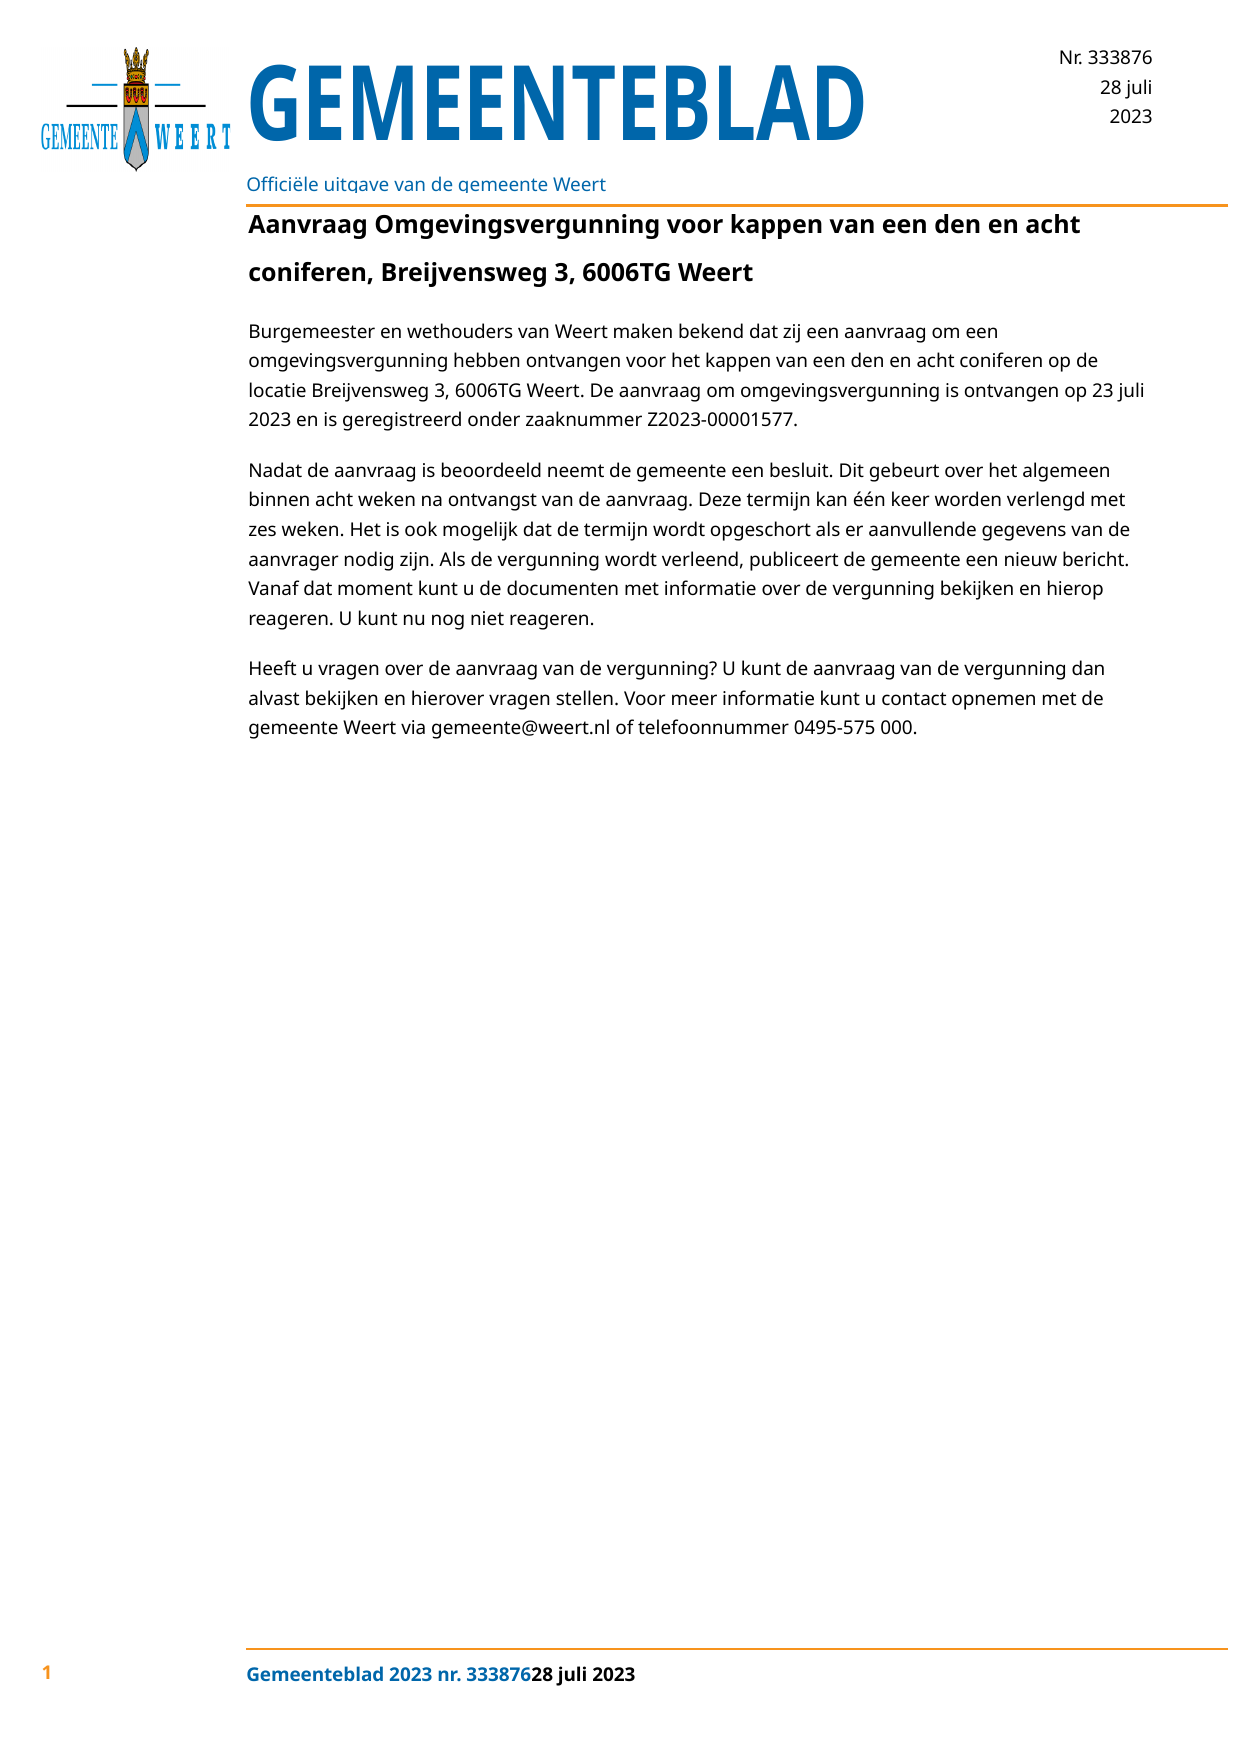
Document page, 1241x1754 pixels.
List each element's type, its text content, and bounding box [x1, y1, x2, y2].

picture [41, 47, 231, 172]
text Aanvraag Omgevingsvergunning voor kappen van een den en acht coniferen, Breijvensweg 3, 6006TG Weert [248, 207, 1152, 288]
text Nadat de aanvraag is beoordeeld neemt de gemeente een besluit. Dit gebeurt over het algemeen binnen acht weken na ontvangst van de aanvraag. Deze termijn kan één keer worden verlengd met zes weken. Het is ook mogelijk dat de termijn wordt opgeschort als er aanvullende gegevens van de aanvrager nodig zijn. Als de vergunning wordt verleend, publiceert de gemeente een nieuw bericht. Vanaf dat moment kunt u de documenten met informatie over de vergunning bekijken en hierop reageren. U kunt nu nog niet reageren. [248, 457, 1152, 631]
text Heeft u vragen over de aanvraag van de vergunning? U kunt de aanvraag van de vergunning dan alvast bekijken en hierover vragen stellen. Voor meer informatie kunt u contact opnemen met de gemeente Weert via gemeente@weert.nl of telefoonnummer 0495-575 000. [248, 655, 1152, 740]
text Burgemeester en wethouders van Weert maken bekend dat zij een aanvraag om een omgevingsvergunning hebben ontvangen voor het kappen van een den en acht coniferen op de locatie Breijvensweg 3, 6006TG Weert. De aanvraag om omgevingsvergunning is ontvangen op 23 juli 2023 en is geregistreerd onder zaaknummer Z2023-00001577. [248, 318, 1152, 432]
